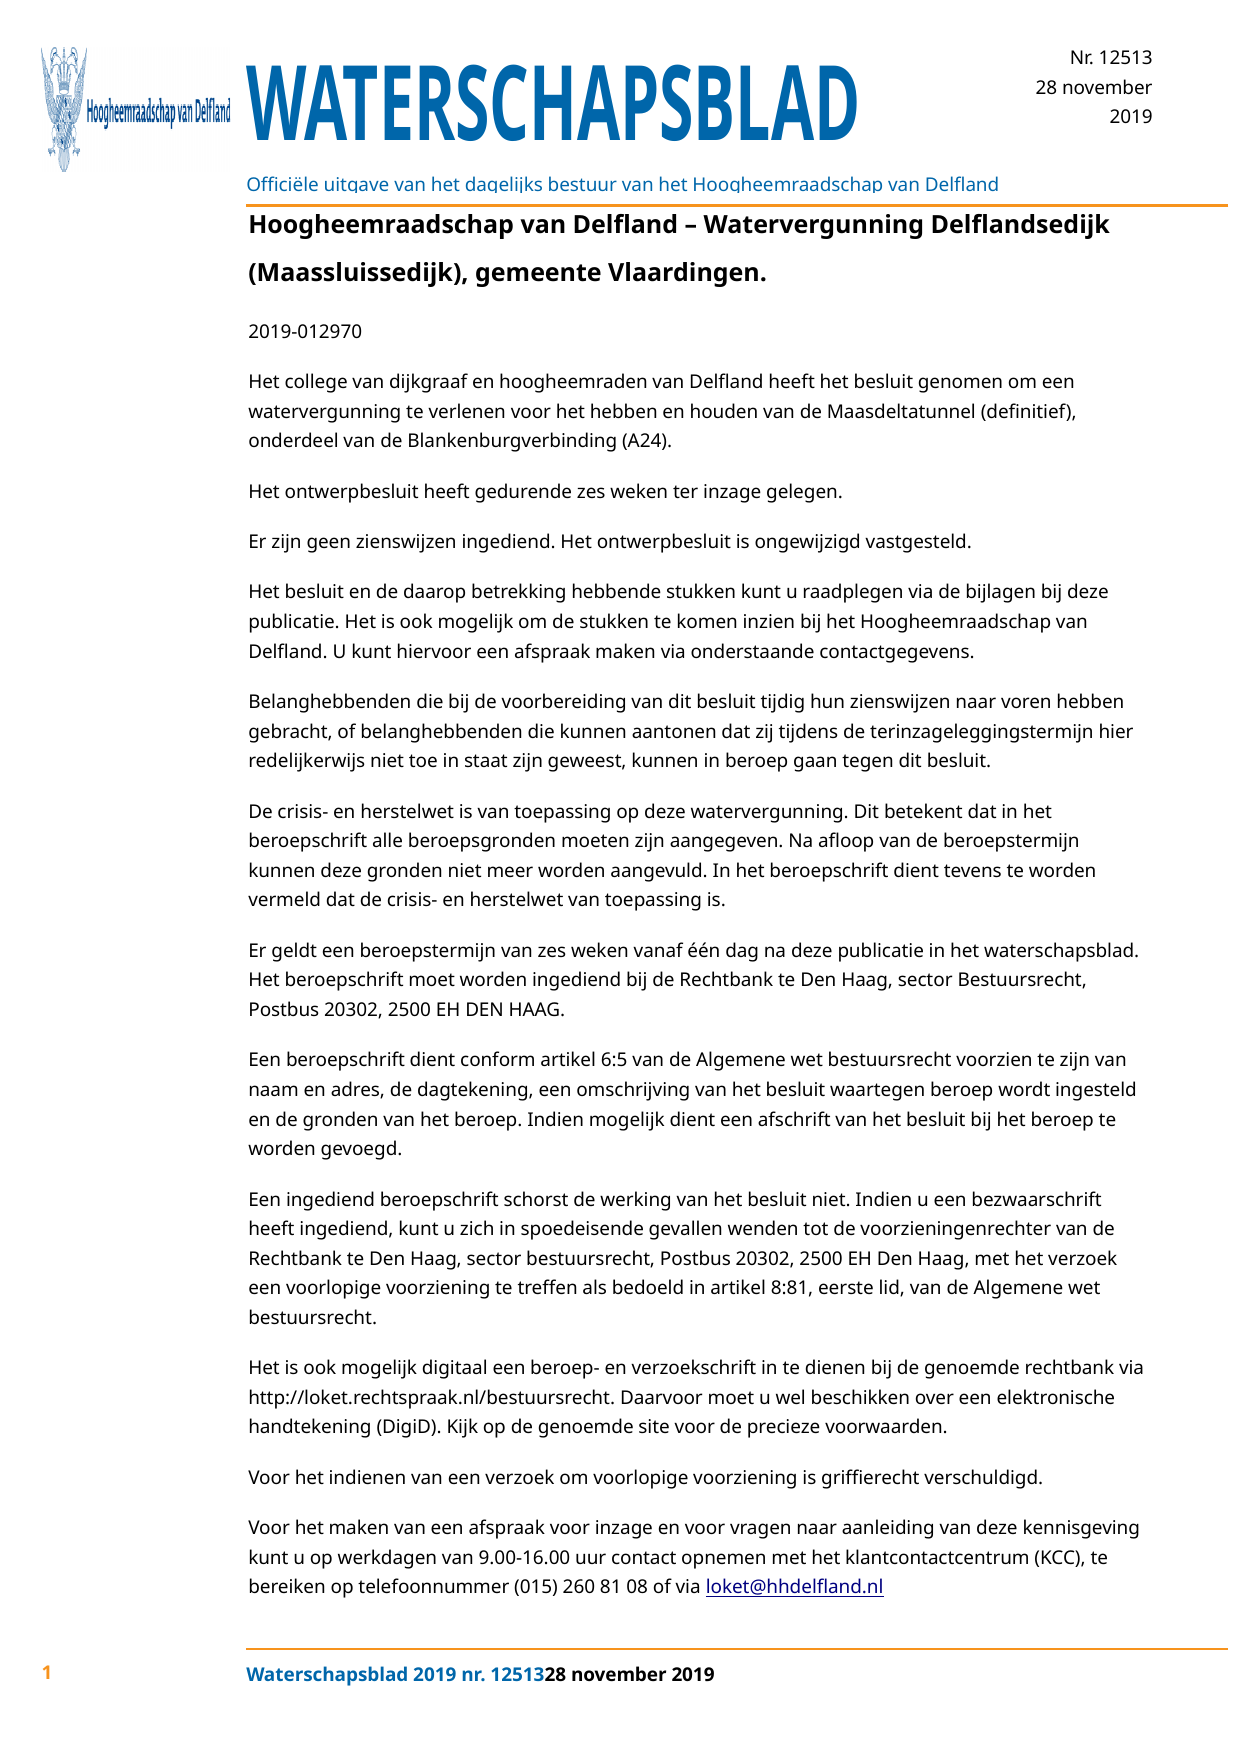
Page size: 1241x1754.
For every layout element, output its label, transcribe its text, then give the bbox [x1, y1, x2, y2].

text Het is ook mogelijk digitaal een beroep- en verzoekschrift in te dienen bij de genoemde rechtbank via http://loket.rechtspraak.nl/bestuursrecht. Daarvoor moet u wel beschikken over een elektronische handtekening (DigiD). Kijk op de genoemde site voor de precieze voorwaarden. [248, 1354, 1152, 1439]
text 2019-012970 [248, 318, 1152, 344]
text Er geldt een beroepstermijn van zes weken vanaf één dag na deze publicatie in het waterschapsblad. Het beroepschrift moet worden ingediend bij de Rechtbank te Den Haag, sector Bestuursrecht, Postbus 20302, 2500 EH DEN HAAG. [248, 937, 1152, 1022]
text Er zijn geen zienswijzen ingediend. Het ontwerpbesluit is ongewijzigd vastgesteld. [248, 528, 1152, 554]
text Hoogheemraadschap van Delfland – Watervergunning Delflandsedijk (Maassluissedijk), gemeente Vlaardingen. [248, 207, 1152, 288]
text Het ontwerpbesluit heeft gedurende zes weken ter inzage gelegen. [248, 478, 1152, 504]
text De crisis- en herstelwet is van toepassing op deze watervergunning. Dit betekent dat in het beroepschrift alle beroepsgronden moeten zijn aangegeven. Na afloop van de beroepstermijn kunnen deze gronden niet meer worden aangevuld. In het beroepschrift dient tevens te worden vermeld dat de crisis- en herstelwet van toepassing is. [248, 798, 1152, 912]
text Voor het maken van een afspraak voor inzage en voor vragen naar aanleiding van deze kennisgeving kunt u op werkdagen van 9.00-16.00 uur contact opnemen met het klantcontactcentrum (KCC), te bereiken op telefoonnummer (015) 260 81 08 of via loket@hhdelfland.nl [248, 1514, 1152, 1599]
text Belanghebbenden die bij de voorbereiding van dit besluit tijdig hun zienswijzen naar voren hebben gebracht, of belanghebbenden die kunnen aantonen dat zij tijdens de terinzageleggingstermijn hier redelijkerwijs niet toe in staat zijn geweest, kunnen in beroep gaan tegen dit besluit. [248, 688, 1152, 773]
text Het besluit en de daarop betrekking hebbende stukken kunt u raadplegen via de bijlagen bij deze publicatie. Het is ook mogelijk om de stukken te komen inzien bij het Hoogheemraadschap van Delfland. U kunt hiervoor een afspraak maken via onderstaande contactgegevens. [248, 579, 1152, 664]
text Een beroepschrift dient conform artikel 6:5 van de Algemene wet bestuursrecht voorzien te zijn van naam en adres, de dagtekening, een omschrijving van het besluit waartegen beroep wordt ingesteld en de gronden van het beroep. Indien mogelijk dient een afschrift van het besluit bij het beroep te worden gevoegd. [248, 1047, 1152, 1161]
picture [41, 47, 231, 172]
text Voor het indienen van een verzoek om voorlopige voorziening is griffierecht verschuldigd. [248, 1464, 1152, 1490]
text Het college van dijkgraaf en hoogheemraden van Delfland heeft het besluit genomen om een watervergunning te verlenen voor het hebben en houden van de Maasdeltatunnel (definitief), onderdeel van de Blankenburgverbinding (A24). [248, 368, 1152, 453]
text Een ingediend beroepschrift schorst de werking van het besluit niet. Indien u een bezwaarschrift heeft ingediend, kunt u zich in spoedeisende gevallen wenden tot de voorzieningenrechter van de Rechtbank te Den Haag, sector bestuursrecht, Postbus 20302, 2500 EH Den Haag, met het verzoek een voorlopige voorziening te treffen als bedoeld in artikel 8:81, eerste lid, van de Algemene wet bestuursrecht. [248, 1186, 1152, 1330]
